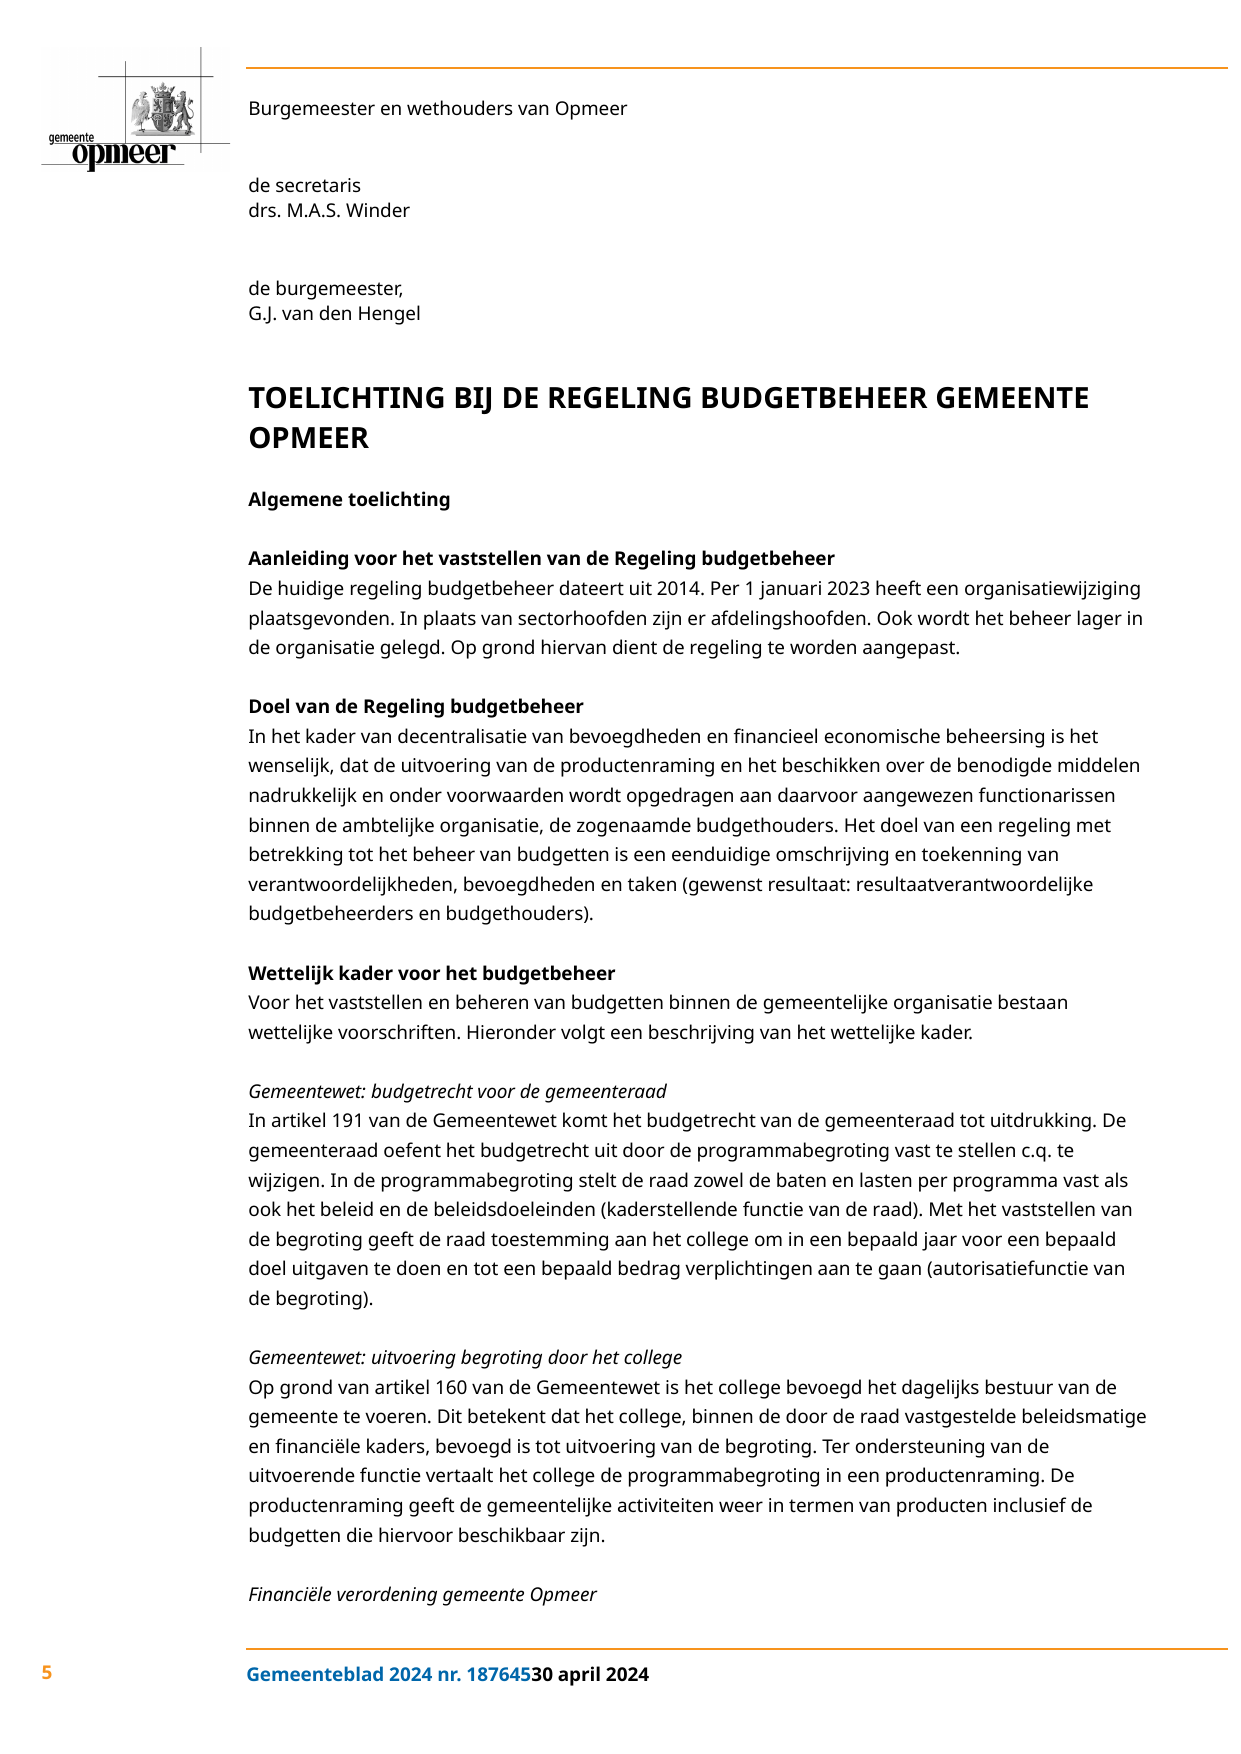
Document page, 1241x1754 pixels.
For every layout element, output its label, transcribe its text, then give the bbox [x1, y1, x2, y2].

text Burgemeester en wethouders van Opmeer [248, 95, 1152, 121]
text G.J. van den Hengel [248, 301, 1152, 326]
text Wettelijk kader voor het budgetbeheer [248, 960, 1152, 985]
text Gemeentewet: uitvoering begroting door het college [248, 1344, 1152, 1370]
text De huidige regeling budgetbeheer dateert uit 2014. Per 1 januari 2023 heeft een organisatiewijziging plaatsgevonden. In plaats van sectorhoofden zijn er afdelingshoofden. Ook wordt het beheer lager in de organisatie gelegd. Op grond hiervan dient de regeling te worden aangepast. [248, 575, 1152, 660]
text Aanleiding voor het vaststellen van de Regeling budgetbeheer [248, 546, 1152, 571]
text Doel van de Regeling budgetbeheer [248, 693, 1152, 719]
text Gemeentewet: budgetrecht voor de gemeenteraad [248, 1078, 1152, 1104]
picture [41, 47, 231, 172]
text de burgemeester, [248, 275, 1152, 301]
text In het kader van decentralisatie van bevoegdheden en financieel economische beheersing is het wenselijk, dat de uitvoering van de productenraming en het beschikken over de benodigde middelen nadrukkelijk en onder voorwaarden wordt opgedragen aan daarvoor aangewezen functionarissen binnen de ambtelijke organisatie, de zogenaamde budgethouders. Het doel van een regeling met betrekking tot het beheer van budgetten is een eenduidige omschrijving en toekenning van verantwoordelijkheden, bevoegdheden en taken (gewenst resultaat: resultaatverantwoordelijke budgetbeheerders en budgethouders). [248, 723, 1152, 926]
text Voor het vaststellen en beheren van budgetten binnen de gemeentelijke organisatie bestaan wettelijke voorschriften. Hieronder volgt een beschrijving van het wettelijke kader. [248, 989, 1152, 1044]
text Financiële verordening gemeente Opmeer [248, 1581, 1152, 1607]
text Op grond van artikel 160 van de Gemeentewet is het college bevoegd het dagelijks bestuur van de gemeente te voeren. Dit betekent dat het college, binnen de door de raad vastgestelde beleidsmatige en financiële kaders, bevoegd is tot uitvoering van de begroting. Ter ondersteuning van de uitvoerende functie vertaalt het college de programmabegroting in een productenraming. De productenraming geeft de gemeentelijke activiteiten weer in termen van producten inclusief de budgetten die hiervoor beschikbaar zijn. [248, 1374, 1152, 1547]
text TOELICHTING BIJ DE REGELING BUDGETBEHEER GEMEENTE OPMEER [248, 378, 1152, 457]
text de secretaris [248, 172, 1152, 198]
text In artikel 191 van de Gemeentewet komt het budgetrecht van de gemeenteraad tot uitdrukking. De gemeenteraad oefent het budgetrecht uit door de programmabegroting vast te stellen c.q. te wijzigen. In de programmabegroting stelt de raad zowel de baten en lasten per programma vast als ook het beleid en de beleidsdoeleinden (kaderstellende functie van de raad). Met het vaststellen van de begroting geeft de raad toestemming aan het college om in een bepaald jaar voor een bepaald doel uitgaven te doen en tot een bepaald bedrag verplichtingen aan te gaan (autorisatiefunctie van de begroting). [248, 1108, 1152, 1311]
text Algemene toelichting [248, 486, 1152, 512]
text drs. M.A.S. Winder [248, 198, 1152, 223]
